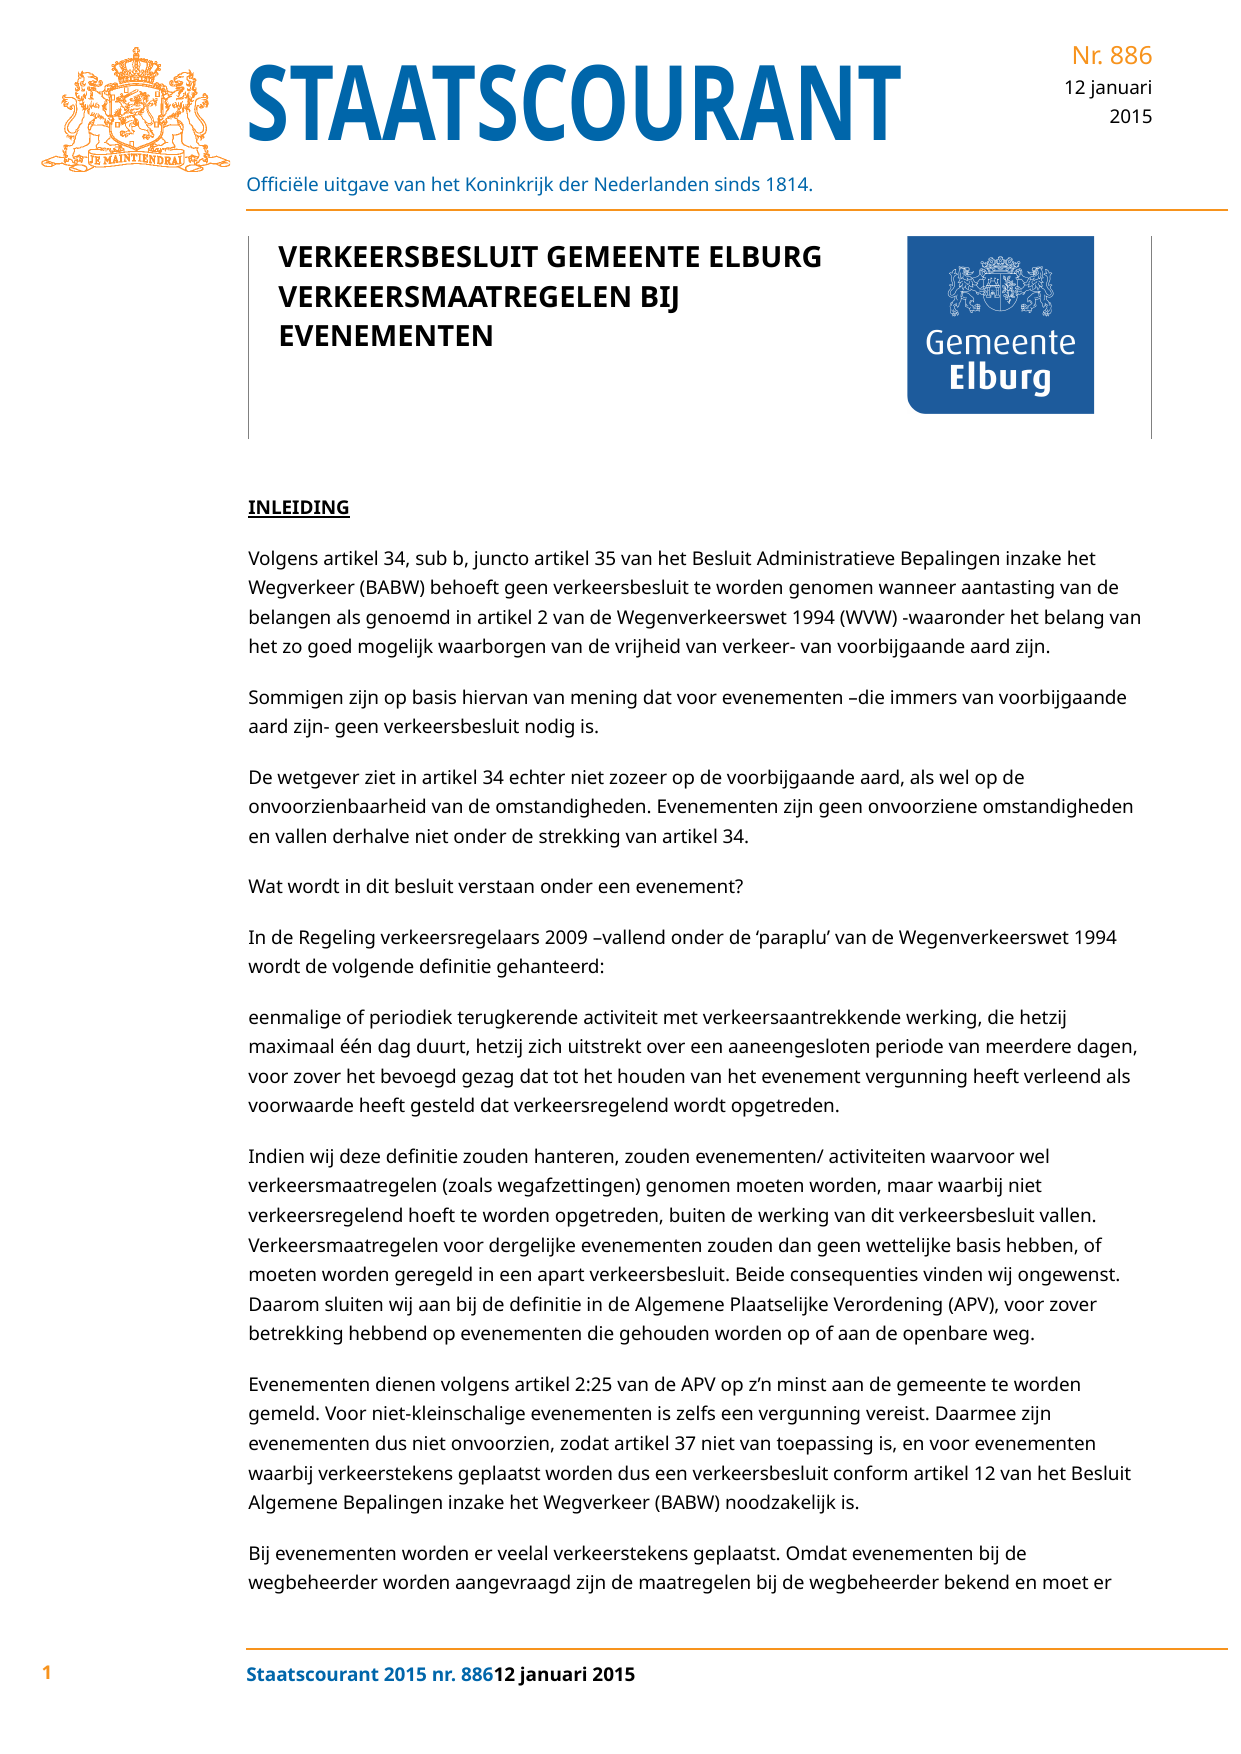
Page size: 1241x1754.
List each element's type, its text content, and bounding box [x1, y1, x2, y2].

text Sommigen zijn op basis hiervan van mening dat voor evenementen –die immers van voorbijgaande aard zijn- geen verkeersbesluit nodig is. [248, 684, 1152, 739]
text Bij evenementen worden er veelal verkeerstekens geplaatst. Omdat evenementen bij de wegbeheerder worden aangevraagd zijn de maatregelen bij de wegbeheerder bekend en moet er [248, 1540, 1152, 1595]
text In de Regeling verkeersregelaars 2009 –vallend onder de ‘paraplu’ van de Wegenverkeerswet 1994 wordt de volgende definitie gehanteerd: [248, 924, 1152, 979]
text eenmalige of periodiek terugkerende activiteit met verkeersaantrekkende werking, die hetzij maximaal één dag duurt, hetzij zich uitstrekt over een aaneengesloten periode van meerdere dagen, voor zover het bevoegd gezag dat tot het houden van het evenement vergunning heeft verleend als voorwaarde heeft gesteld dat verkeersregelend wordt opgetreden. [248, 1004, 1152, 1118]
text Indien wij deze definitie zouden hanteren, zouden evenementen/ activiteiten waarvoor wel verkeersmaatregelen (zoals wegafzettingen) genomen moeten worden, maar waarbij niet verkeersregelend hoeft te worden opgetreden, buiten de werking van dit verkeersbesluit vallen. Verkeersmaatregelen voor dergelijke evenementen zouden dan geen wettelijke basis hebben, of moeten worden geregeld in een apart verkeersbesluit. Beide consequenties vinden wij ongewenst. Daarom sluiten wij aan bij de definitie in de Algemene Plaatselijke Verordening (APV), voor zover betrekking hebbend op evenementen die gehouden worden op of aan de openbare weg. [248, 1143, 1152, 1346]
table_header [850, 414, 1151, 439]
text INLEIDING [248, 494, 1152, 520]
picture [907, 236, 1095, 414]
text Evenementen dienen volgens artikel 2:25 van de APV op z’n minst aan de gemeente te worden gemeld. Voor niet-kleinschalige evenementen is zelfs een vergunning vereist. Daarmee zijn evenementen dus niet onvoorzien, zodat artikel 37 niet van toepassing is, en voor evenementen waarbij verkeerstekens geplaatst worden dus een verkeersbesluit conform artikel 12 van het Besluit Algemene Bepalingen inzake het Wegverkeer (BABW) noodzakelijk is. [248, 1371, 1152, 1515]
table_header VERKEERSBESLUIT GEMEENTE ELBURG VERKEERSMAATREGELEN BIJ EVENEMENTEN [249, 236, 850, 439]
table_header [1095, 236, 1151, 413]
text De wetgever ziet in artikel 34 echter niet zozeer op de voorbijgaande aard, als wel op de onvoorzienbaarheid van de omstandigheden. Evenementen zijn geen onvoorziene omstandigheden en vallen derhalve niet onder de strekking van artikel 34. [248, 764, 1152, 849]
text Wat wordt in dit besluit verstaan onder een evenement? [248, 873, 1152, 899]
text Volgens artikel 34, sub b, juncto artikel 35 van het Besluit Administratieve Bepalingen inzake het Wegverkeer (BABW) behoeft geen verkeersbesluit te worden genomen wanneer aantasting van de belangen als genoemd in artikel 2 van de Wegenverkeerswet 1994 (WVW) -waaronder het belang van het zo goed mogelijk waarborgen van de vrijheid van verkeer- van voorbijgaande aard zijn. [248, 545, 1152, 659]
table_header [850, 236, 907, 413]
picture [41, 47, 231, 172]
